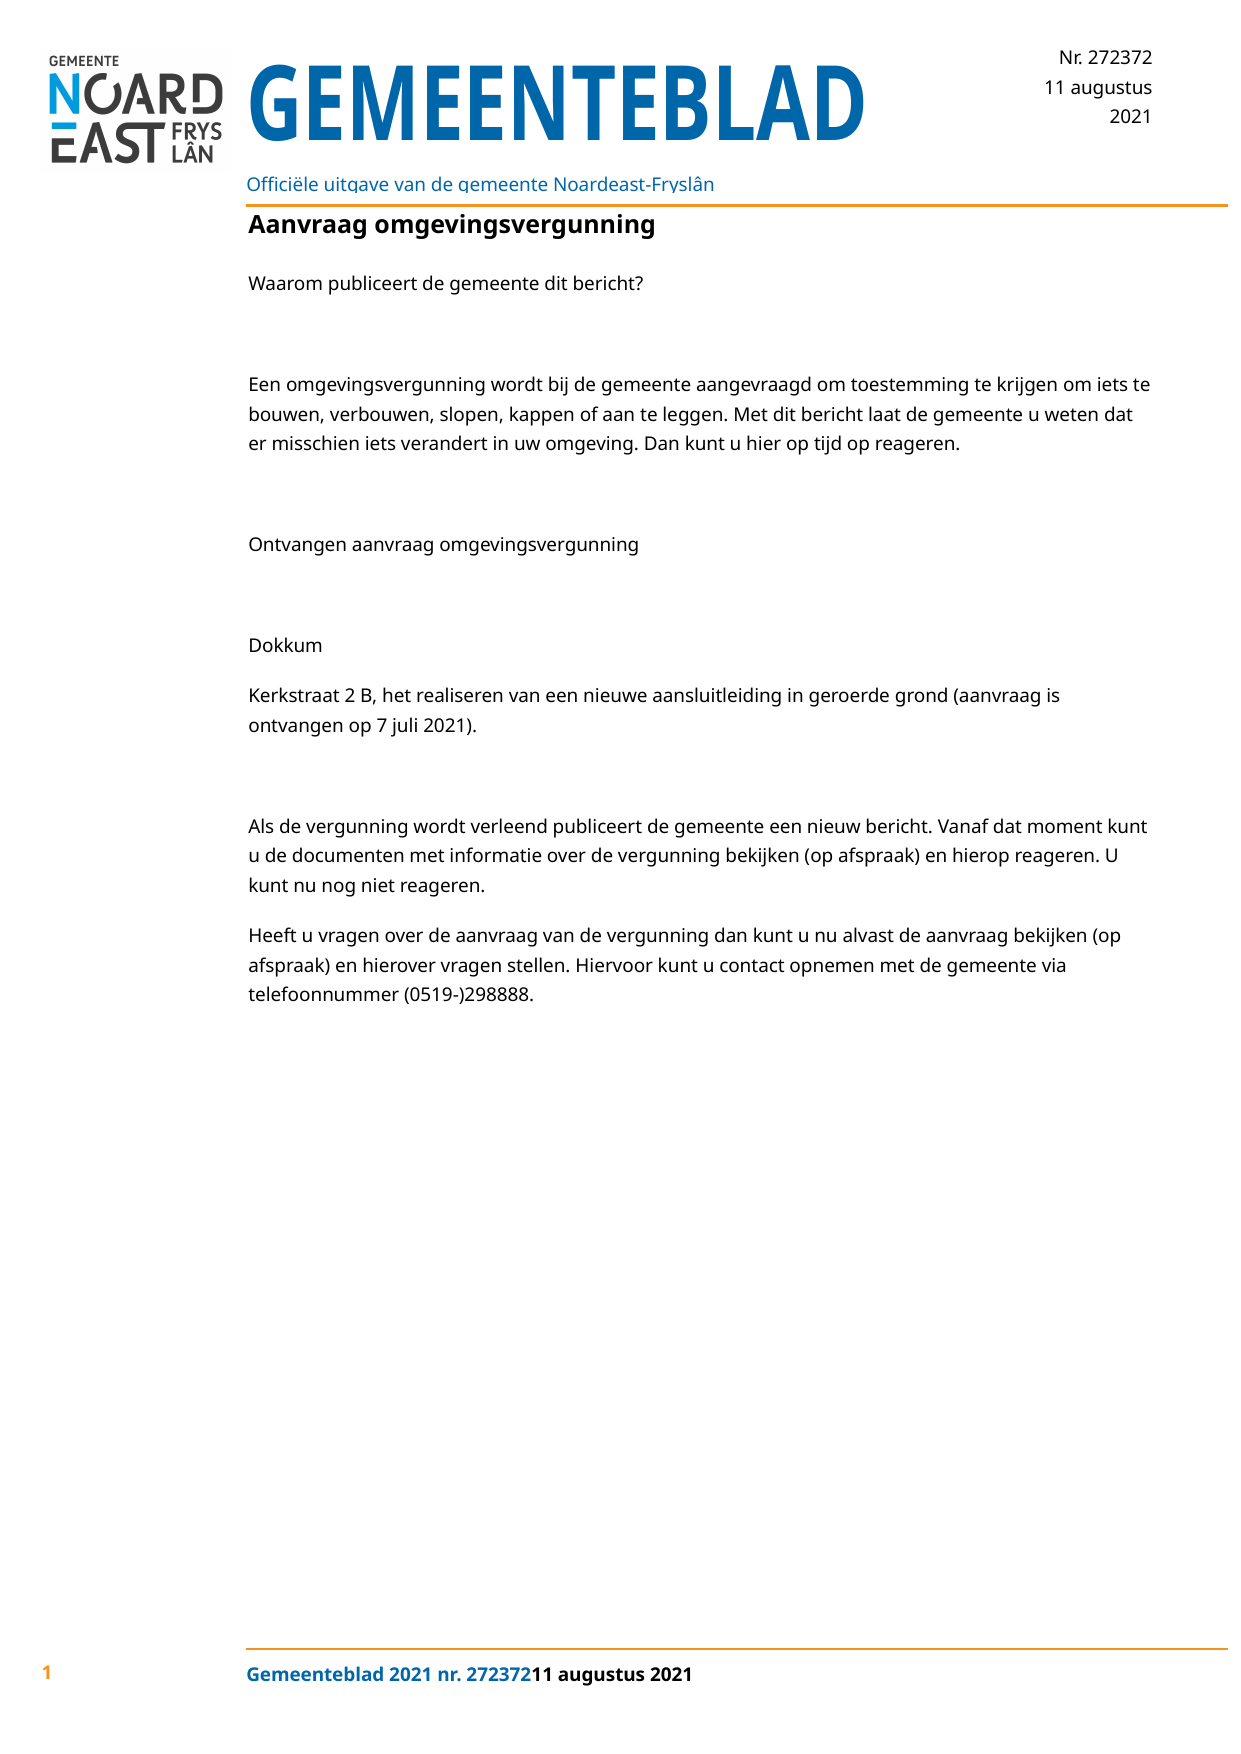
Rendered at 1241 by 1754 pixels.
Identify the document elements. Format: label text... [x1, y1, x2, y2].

text Aanvraag omgevingsvergunning [248, 207, 1152, 241]
text Dokkum [248, 632, 1152, 658]
text Waarom publiceert de gemeente dit bericht? [248, 270, 1152, 296]
picture [41, 47, 231, 172]
text Ontvangen aanvraag omgevingsvergunning [248, 531, 1152, 557]
text Een omgevingsvergunning wordt bij de gemeente aangevraagd om toestemming te krijgen om iets te bouwen, verbouwen, slopen, kappen of aan te leggen. Met dit bericht laat de gemeente u weten dat er misschien iets verandert in uw omgeving. Dan kunt u hier op tijd op reageren. [248, 371, 1152, 456]
text Kerkstraat 2 B, het realiseren van een nieuwe aansluitleiding in geroerde grond (aanvraag is ontvangen op 7 juli 2021). [248, 682, 1152, 738]
text Heeft u vragen over de aanvraag van de vergunning dan kunt u nu alvast de aanvraag bekijken (op afspraak) en hierover vragen stellen. Hiervoor kunt u contact opnemen met de gemeente via telefoonnummer (0519-)298888. [248, 922, 1152, 1007]
text Als de vergunning wordt verleend publiceert de gemeente een nieuw bericht. Vanaf dat moment kunt u de documenten met informatie over de vergunning bekijken (op afspraak) en hierop reageren. U kunt nu nog niet reageren. [248, 813, 1152, 898]
